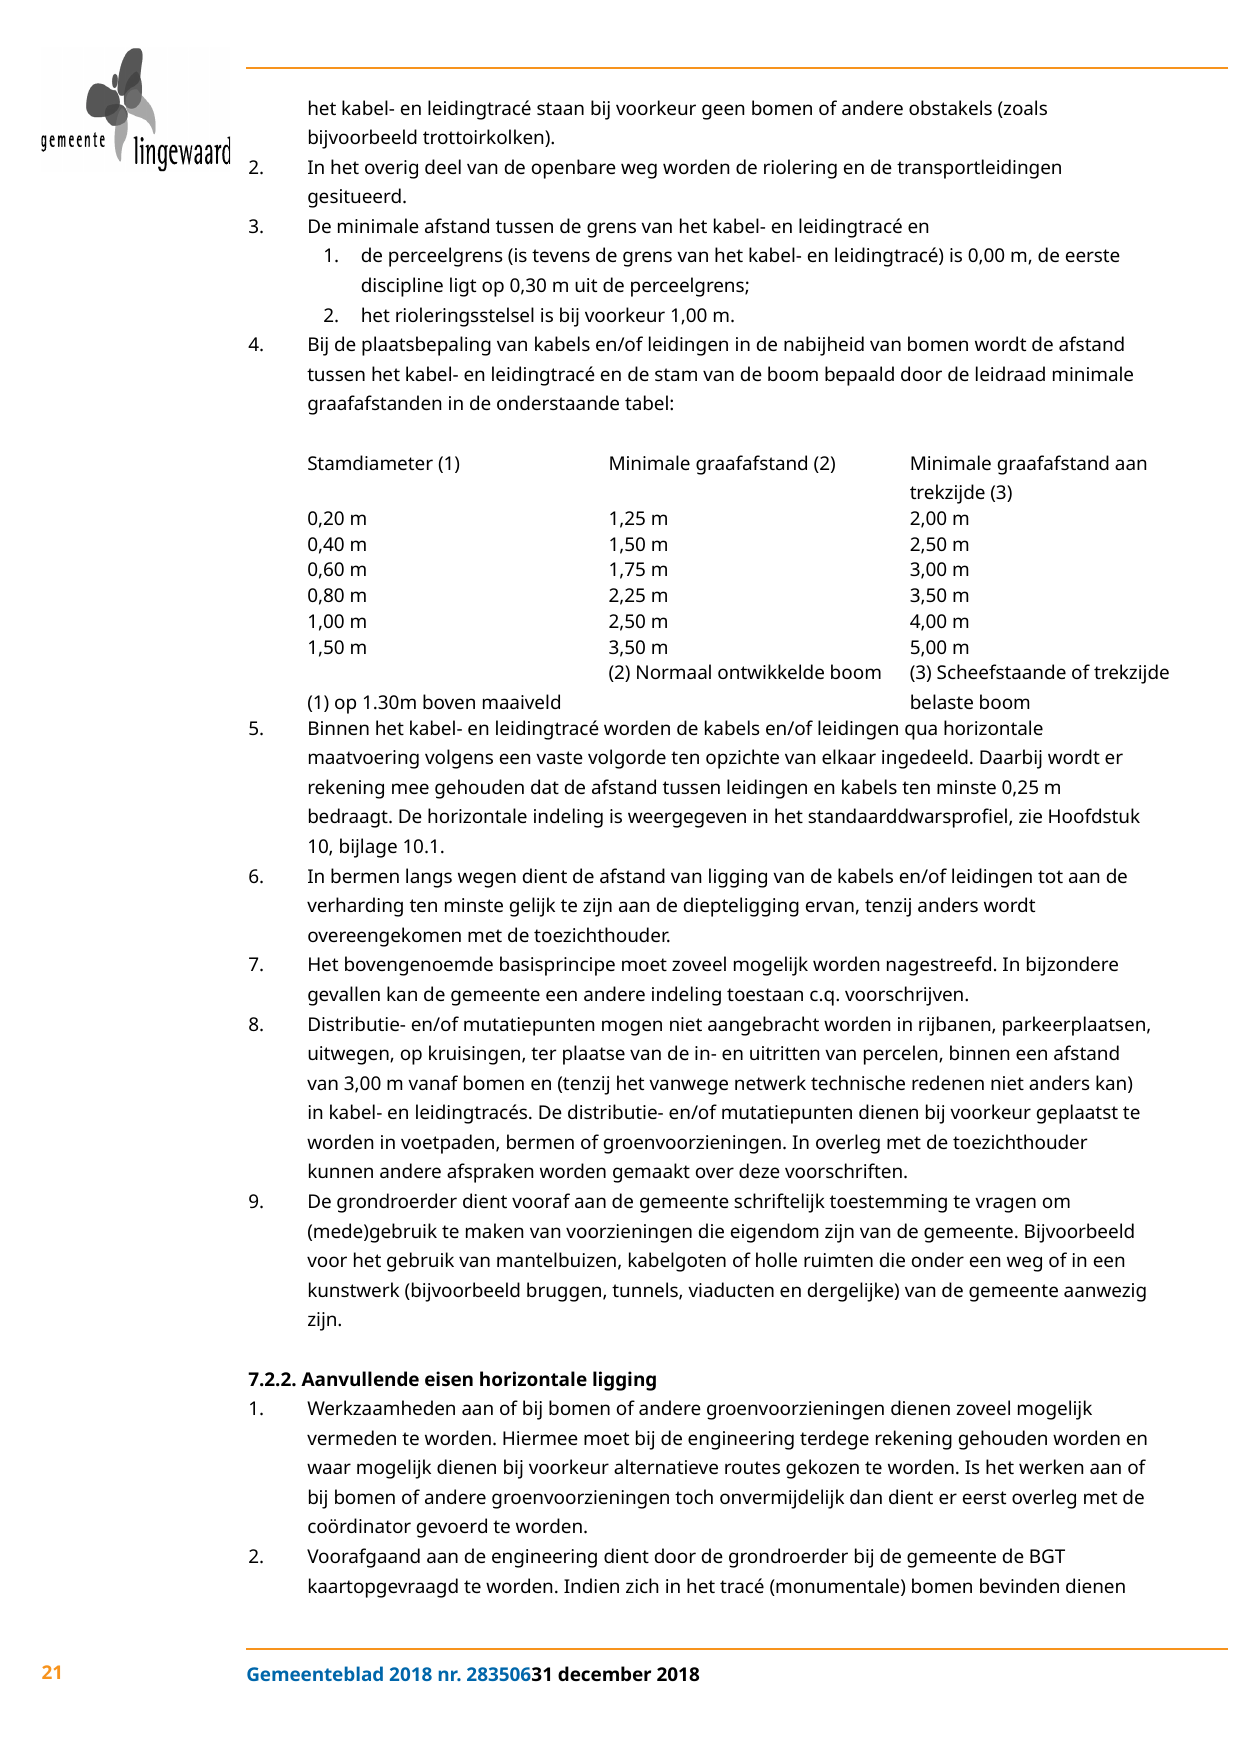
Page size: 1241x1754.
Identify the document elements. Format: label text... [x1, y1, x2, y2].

list Het bovengenoemde basisprincipe moet zoveel mogelijk worden nagestreefd. In bijzondere gevallen kan de gemeente een andere indeling toestaan c.q. voorschrijven. [248, 952, 1152, 1007]
table_header Minimale graafafstand aan trekzijde (3) [910, 450, 1211, 505]
table_cell 3,50 m [910, 583, 1211, 608]
table_cell 2,25 m [608, 583, 909, 608]
text 7.2.2. Aanvullende eisen horizontale ligging [248, 1366, 1152, 1392]
table_cell 3,50 m [608, 634, 909, 659]
table_cell 4,00 m [910, 608, 1211, 634]
table_cell 1,75 m [608, 557, 909, 582]
table_header Stamdiameter (1) [307, 450, 608, 505]
list Werkzaamheden aan of bij bomen of andere groenvoorzieningen dienen zoveel mogelijk vermeden te worden. Hiermee moet bij de engineering terdege rekening gehouden worden en waar mogelijk dienen bij voorkeur alternatieve routes gekozen te worden. Is het werken aan of bij bomen of andere groenvoorzieningen toch onvermijdelijk dan dient er eerst overleg met de coördinator gevoerd te worden. [248, 1395, 1152, 1539]
picture [41, 47, 231, 172]
table_cell 1,50 m [608, 531, 909, 557]
list Binnen het kabel- en leidingtracé worden de kabels en/of leidingen qua horizontale maatvoering volgens een vaste volgorde ten opzichte van elkaar ingedeeld. Daarbij wordt er rekening mee gehouden dat de afstand tussen leidingen en kabels ten minste 0,25 m bedraagt. De horizontale indeling is weergegeven in het standaarddwarsprofiel, zie Hoofdstuk 10, bijlage 10.1. [248, 715, 1152, 859]
list In het overig deel van de openbare weg worden de riolering en de transportleidingen gesitueerd. [248, 154, 1152, 209]
list In bermen langs wegen dient de afstand van ligging van de kabels en/of leidingen tot aan de verharding ten minste gelijk te zijn aan de diepteligging ervan, tenzij anders wordt overeengekomen met de toezichthouder. [248, 863, 1152, 948]
list het rioleringsstelsel is bij voorkeur 1,00 m. [323, 302, 1152, 328]
table_cell 1,00 m [307, 608, 608, 634]
table_cell 0,20 m [307, 505, 608, 531]
list Voorafgaand aan de engineering dient door de grondroerder bij de gemeente de BGT kaartopgevraagd te worden. Indien zich in het tracé (monumentale) bomen bevinden dienen [248, 1543, 1152, 1599]
table_cell 1,25 m [608, 505, 909, 531]
table_cell 1,50 m [307, 634, 608, 659]
table_cell (2) Normaal ontwikkelde boom [608, 660, 909, 715]
table_header Minimale graafafstand (2) [608, 450, 909, 505]
list het kabel- en leidingtracé staan bij voorkeur geen bomen of andere obstakels (zoals bijvoorbeeld trottoirkolken). [248, 95, 1152, 150]
table_cell 5,00 m [910, 634, 1211, 659]
table_cell 2,50 m [608, 608, 909, 634]
table_cell (3) Scheefstaande of trekzijde belaste boom [910, 660, 1211, 715]
list de perceelgrens (is tevens de grens van het kabel- en leidingtracé) is 0,00 m, de eerste discipline ligt op 0,30 m uit de perceelgrens; [323, 243, 1152, 298]
list Distributie- en/of mutatiepunten mogen niet aangebracht worden in rijbanen, parkeerplaatsen, uitwegen, op kruisingen, ter plaatse van de in- en uitritten van percelen, binnen een afstand van 3,00 m vanaf bomen en (tenzij het vanwege netwerk technische redenen niet anders kan) in kabel- en leidingtracés. De distributie- en/of mutatiepunten dienen bij voorkeur geplaatst te worden in voetpaden, bermen of groenvoorzieningen. In overleg met de toezichthouder kunnen andere afspraken worden gemaakt over deze voorschriften. [248, 1011, 1152, 1184]
table_cell (1) op 1.30m boven maaiveld [307, 660, 608, 715]
table_cell 0,60 m [307, 557, 608, 582]
list De minimale afstand tussen de grens van het kabel- en leidingtracé en [248, 213, 1152, 239]
list De grondroerder dient vooraf aan de gemeente schriftelijk toestemming te vragen om (mede)gebruik te maken van voorzieningen die eigendom zijn van de gemeente. Bijvoorbeeld voor het gebruik van mantelbuizen, kabelgoten of holle ruimten die onder een weg of in een kunstwerk (bijvoorbeeld bruggen, tunnels, viaducten en dergelijke) van de gemeente aanwezig zijn. [248, 1188, 1152, 1332]
table_cell 3,00 m [910, 557, 1211, 582]
table_cell 2,00 m [910, 505, 1211, 531]
list Bij de plaatsbepaling van kabels en/of leidingen in de nabijheid van bomen wordt de afstand tussen het kabel- en leidingtracé en de stam van de boom bepaald door de leidraad minimale graafafstanden in de onderstaande tabel: [248, 331, 1152, 416]
table_cell 0,40 m [307, 531, 608, 557]
table_cell 2,50 m [910, 531, 1211, 557]
table_cell 0,80 m [307, 583, 608, 608]
